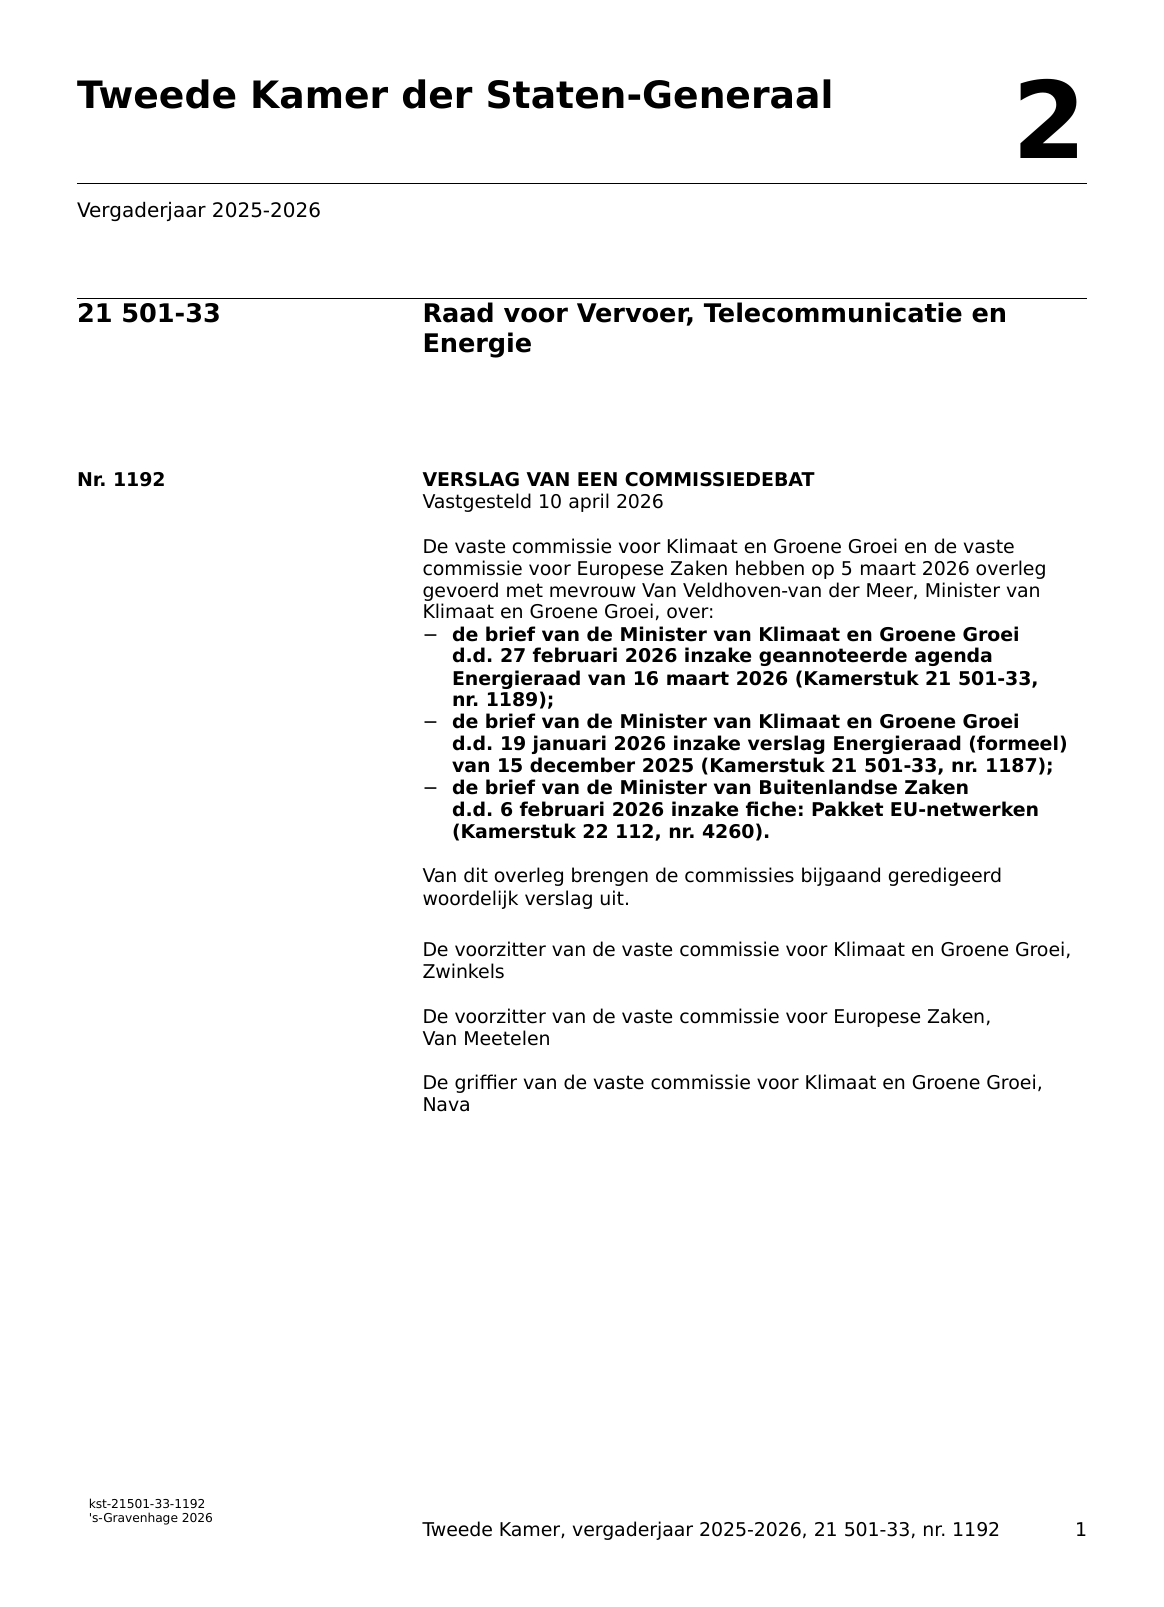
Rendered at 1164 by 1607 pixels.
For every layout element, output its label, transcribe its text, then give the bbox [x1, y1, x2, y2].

text De griffier van de vaste commissie voor Klimaat en Groene Groei, Nava [422, 1072, 1087, 1116]
text Van dit overleg brengen de commissies bijgaand geredigeerd woordelijk verslag uit. [422, 865, 1087, 909]
table_header 2 [886, 59, 1087, 183]
table_header Tweede Kamer der Staten-Generaal [77, 59, 886, 183]
text De voorzitter van de vaste commissie voor Klimaat en Groene Groei, Zwinkels [422, 939, 1087, 983]
subtitle 21 501-33 Raad voor Vervoer, Telecommunicatie en Energie [77, 299, 1087, 358]
subtitle Nr. 1192 VERSLAG VAN EEN COMMISSIEDEBAT [77, 469, 1087, 491]
text − de brief van de Minister van Klimaat en Groene Groei d.d. 19 januari 2026 inzake verslag Energieraad (formeel) van 15 december 2025 (Kamerstuk 21 501-33, nr. 1187); [422, 711, 1087, 777]
text 's-Gravenhage 2026 [88, 1511, 323, 1525]
table_cell Vergaderjaar 2025-2026 [77, 184, 1087, 298]
text De vaste commissie voor Klimaat en Groene Groei en de vaste commissie voor Europese Zaken hebben op 5 maart 2026 overleg gevoerd met mevrouw Van Veldhoven-van der Meer, Minister van Klimaat en Groene Groei, over: [422, 536, 1087, 623]
text − de brief van de Minister van Buitenlandse Zaken d.d. 6 februari 2026 inzake fiche: Pakket EU-netwerken (Kamerstuk 22 112, nr. 4260). [422, 777, 1087, 843]
text − de brief van de Minister van Klimaat en Groene Groei d.d. 27 februari 2026 inzake geannoteerde agenda Energieraad van 16 maart 2026 (Kamerstuk 21 501-33, nr. 1189); [422, 623, 1087, 711]
text kst-21501-33-1192 [88, 1497, 323, 1511]
text De voorzitter van de vaste commissie voor Europese Zaken, Van Meetelen [422, 1006, 1087, 1049]
text Vastgesteld 10 april 2026 [422, 491, 1087, 513]
